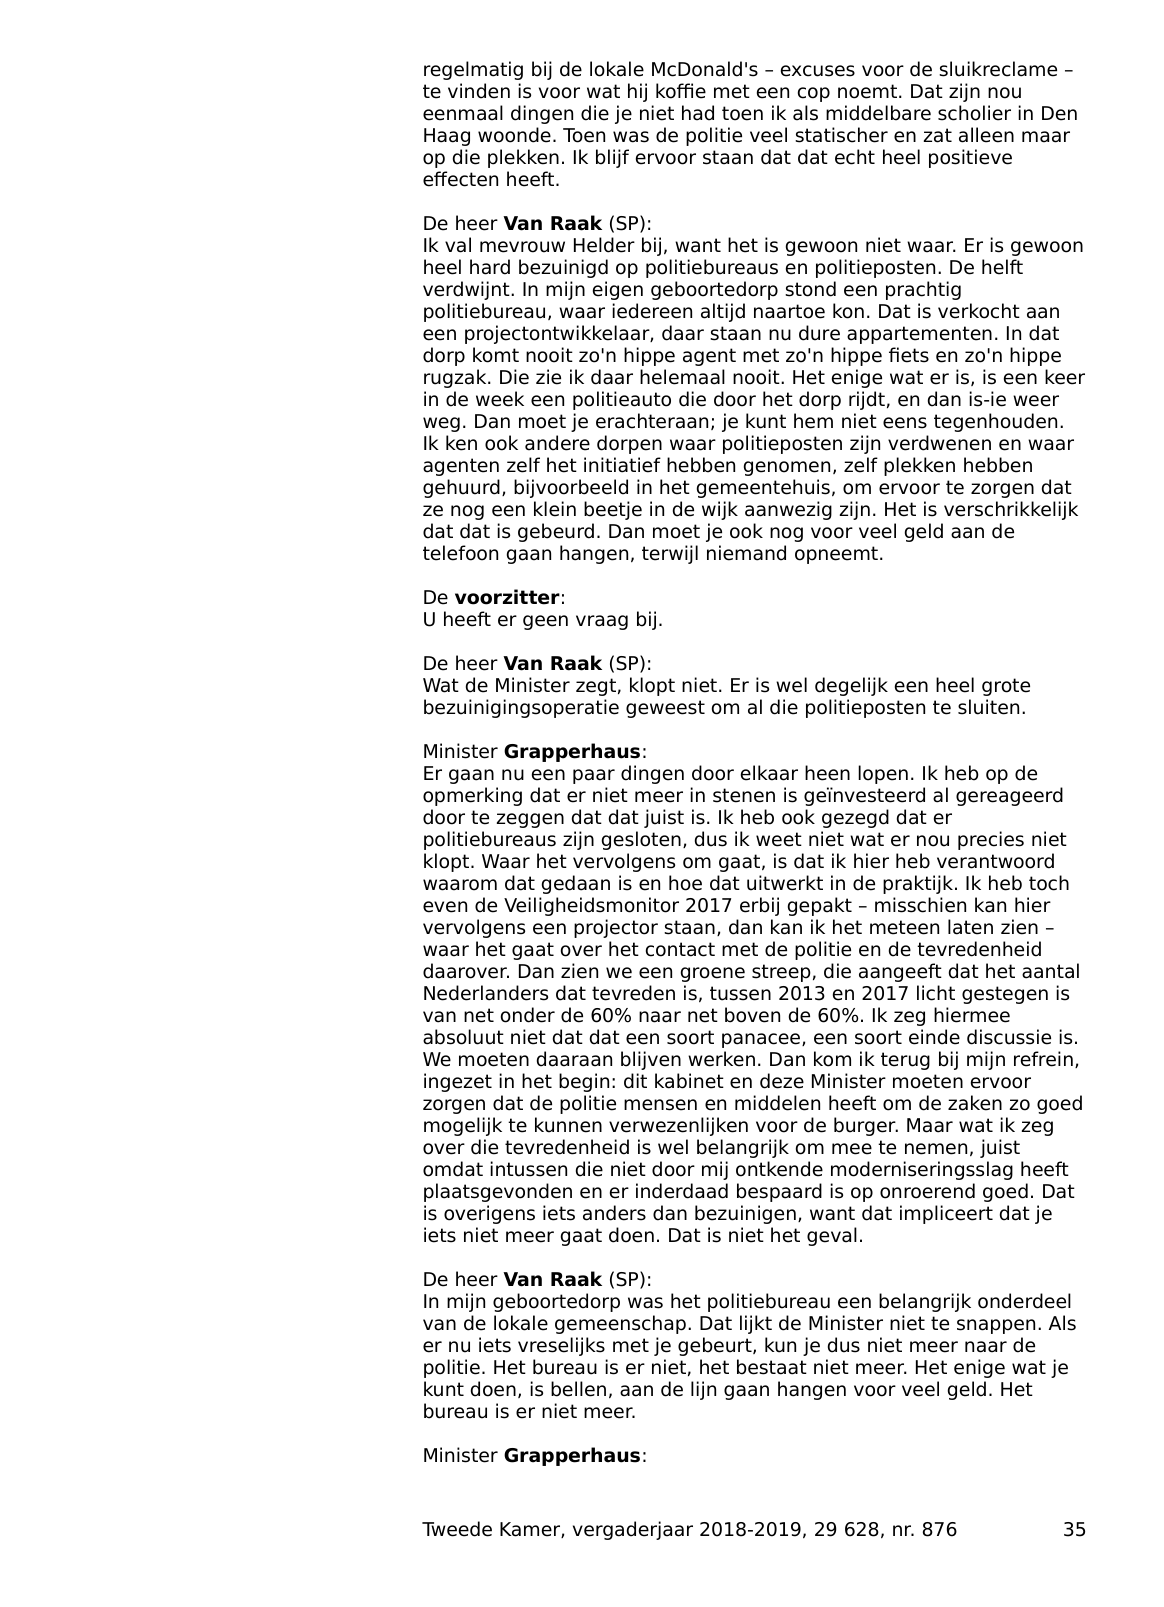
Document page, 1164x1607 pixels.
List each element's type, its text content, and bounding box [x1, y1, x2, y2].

text Minister Grapperhaus: [422, 1445, 1087, 1467]
text regelmatig bij de lokale McDonald's – excuses voor de sluikreclame – te vinden is voor wat hij koffie met een cop noemt. Dat zijn nou eenmaal dingen die je niet had toen ik als middelbare scholier in Den Haag woonde. Toen was de politie veel statischer en zat alleen maar op die plekken. Ik blijf ervoor staan dat dat echt heel positieve effecten heeft. [422, 59, 1087, 191]
text De voorzitter: [422, 587, 1087, 609]
text Er gaan nu een paar dingen door elkaar heen lopen. Ik heb op de opmerking dat er niet meer in stenen is geïnvesteerd al gereageerd door te zeggen dat dat juist is. Ik heb ook gezegd dat er politiebureaus zijn gesloten, dus ik weet niet wat er nou precies niet klopt. Waar het vervolgens om gaat, is dat ik hier heb verantwoord waarom dat gedaan is en hoe dat uitwerkt in de praktijk. Ik heb toch even de Veiligheidsmonitor 2017 erbij gepakt – misschien kan hier vervolgens een projector staan, dan kan ik het meteen laten zien – waar het gaat over het contact met de politie en de tevredenheid daarover. Dan zien we een groene streep, die aangeeft dat het aantal Nederlanders dat tevreden is, tussen 2013 en 2017 licht gestegen is van net onder de 60% naar net boven de 60%. Ik zeg hiermee absoluut niet dat dat een soort panacee, een soort einde discussie is. We moeten daaraan blijven werken. Dan kom ik terug bij mijn refrein, ingezet in het begin: dit kabinet en deze Minister moeten ervoor zorgen dat de politie mensen en middelen heeft om de zaken zo goed mogelijk te kunnen verwezenlijken voor de burger. Maar wat ik zeg over die tevredenheid is wel belangrijk om mee te nemen, juist omdat intussen die niet door mij ontkende moderniseringsslag heeft plaatsgevonden en er inderdaad bespaard is op onroerend goed. Dat is overigens iets anders dan bezuinigen, want dat impliceert dat je iets niet meer gaat doen. Dat is niet het geval. [422, 763, 1087, 1247]
text Ik val mevrouw Helder bij, want het is gewoon niet waar. Er is gewoon heel hard bezuinigd op politiebureaus en politieposten. De helft verdwijnt. In mijn eigen geboortedorp stond een prachtig politiebureau, waar iedereen altijd naartoe kon. Dat is verkocht aan een projectontwikkelaar, daar staan nu dure appartementen. In dat dorp komt nooit zo'n hippe agent met zo'n hippe fiets en zo'n hippe rugzak. Die zie ik daar helemaal nooit. Het enige wat er is, is een keer in de week een politieauto die door het dorp rijdt, en dan is-ie weer weg. Dan moet je erachteraan; je kunt hem niet eens tegenhouden. Ik ken ook andere dorpen waar politieposten zijn verdwenen en waar agenten zelf het initiatief hebben genomen, zelf plekken hebben gehuurd, bijvoorbeeld in het gemeentehuis, om ervoor te zorgen dat ze nog een klein beetje in de wijk aanwezig zijn. Het is verschrikkelijk dat dat is gebeurd. Dan moet je ook nog voor veel geld aan de telefoon gaan hangen, terwijl niemand opneemt. [422, 235, 1087, 565]
text Minister Grapperhaus: [422, 741, 1087, 763]
text De heer Van Raak (SP): [422, 653, 1087, 675]
text Wat de Minister zegt, klopt niet. Er is wel degelijk een heel grote bezuinigingsoperatie geweest om al die politieposten te sluiten. [422, 675, 1087, 719]
text De heer Van Raak (SP): [422, 1269, 1087, 1291]
text De heer Van Raak (SP): [422, 213, 1087, 235]
text U heeft er geen vraag bij. [422, 609, 1087, 631]
text In mijn geboortedorp was het politiebureau een belangrijk onderdeel van de lokale gemeenschap. Dat lijkt de Minister niet te snappen. Als er nu iets vreselijks met je gebeurt, kun je dus niet meer naar de politie. Het bureau is er niet, het bestaat niet meer. Het enige wat je kunt doen, is bellen, aan de lijn gaan hangen voor veel geld. Het bureau is er niet meer. [422, 1291, 1087, 1423]
